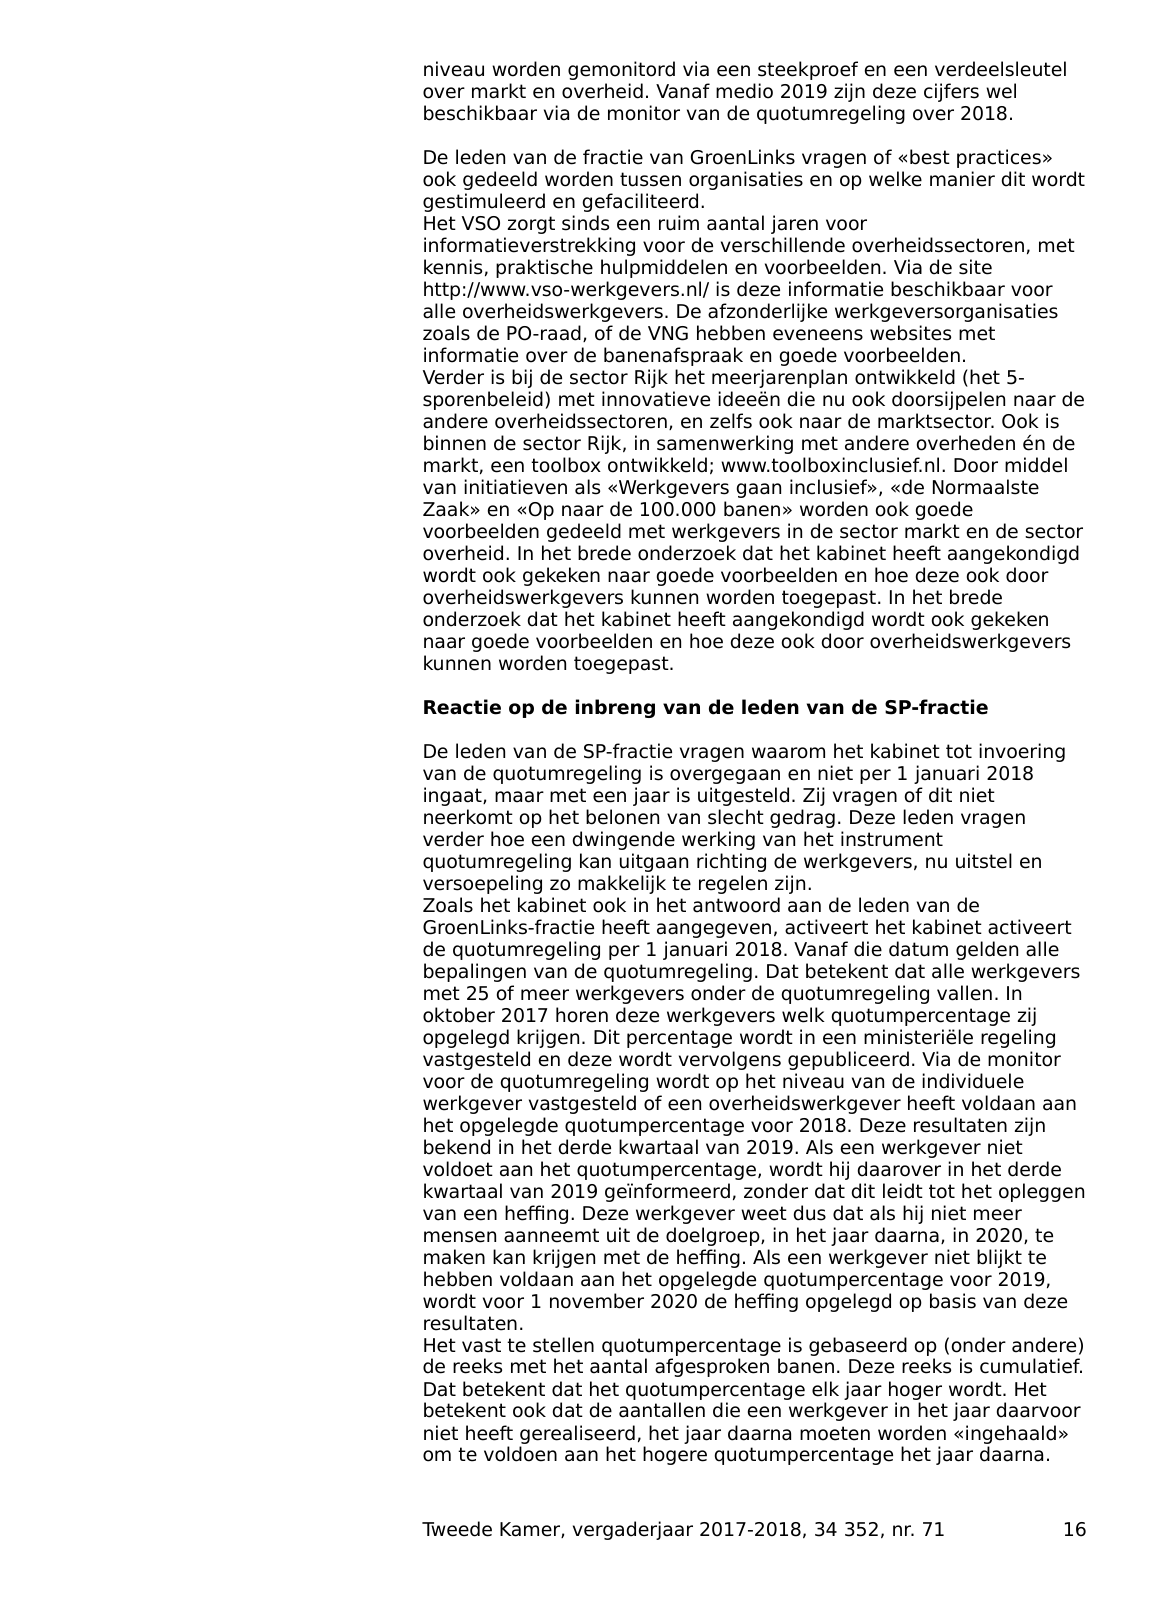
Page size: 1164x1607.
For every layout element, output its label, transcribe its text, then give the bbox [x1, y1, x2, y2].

text De leden van de SP-fractie vragen waarom het kabinet tot invoering van de quotumregeling is overgegaan en niet per 1 januari 2018 ingaat, maar met een jaar is uitgesteld. Zij vragen of dit niet neerkomt op het belonen van slecht gedrag. Deze leden vragen verder hoe een dwingende werking van het instrument quotumregeling kan uitgaan richting de werkgevers, nu uitstel en versoepeling zo makkelijk te regelen zijn. [422, 741, 1087, 895]
text niveau worden gemonitord via een steekproef en een verdeelsleutel over markt en overheid. Vanaf medio 2019 zijn deze cijfers wel beschikbaar via de monitor van de quotumregeling over 2018. [422, 59, 1087, 125]
text Zoals het kabinet ook in het antwoord aan de leden van de GroenLinks-fractie heeft aangegeven, activeert het kabinet activeert de quotumregeling per 1 januari 2018. Vanaf die datum gelden alle bepalingen van de quotumregeling. Dat betekent dat alle werkgevers met 25 of meer werkgevers onder de quotumregeling vallen. In oktober 2017 horen deze werkgevers welk quotumpercentage zij opgelegd krijgen. Dit percentage wordt in een ministeriële regeling vastgesteld en deze wordt vervolgens gepubliceerd. Via de monitor voor de quotumregeling wordt op het niveau van de individuele werkgever vastgesteld of een overheidswerkgever heeft voldaan aan het opgelegde quotumpercentage voor 2018. Deze resultaten zijn bekend in het derde kwartaal van 2019. Als een werkgever niet voldoet aan het quotumpercentage, wordt hij daarover in het derde kwartaal van 2019 geïnformeerd, zonder dat dit leidt tot het opleggen van een heffing. Deze werkgever weet dus dat als hij niet meer mensen aanneemt uit de doelgroep, in het jaar daarna, in 2020, te maken kan krijgen met de heffing. Als een werkgever niet blijkt te hebben voldaan aan het opgelegde quotumpercentage voor 2019, wordt voor 1 november 2020 de heffing opgelegd op basis van deze resultaten. [422, 895, 1087, 1334]
subtitle Reactie op de inbreng van de leden van de SP-fractie [422, 697, 1087, 719]
text Het VSO zorgt sinds een ruim aantal jaren voor informatieverstrekking voor de verschillende overheidssectoren, met kennis, praktische hulpmiddelen en voorbeelden. Via de site http://www.vso-werkgevers.nl/ is deze informatie beschikbaar voor alle overheidswerkgevers. De afzonderlijke werkgeversorganisaties zoals de PO-raad, of de VNG hebben eveneens websites met informatie over de banenafspraak en goede voorbeelden. [422, 213, 1087, 367]
text De leden van de fractie van GroenLinks vragen of «best practices» ook gedeeld worden tussen organisaties en op welke manier dit wordt gestimuleerd en gefaciliteerd. [422, 147, 1087, 213]
text Het vast te stellen quotumpercentage is gebaseerd op (onder andere) de reeks met het aantal afgesproken banen. Deze reeks is cumulatief. Dat betekent dat het quotumpercentage elk jaar hoger wordt. Het betekent ook dat de aantallen die een werkgever in het jaar daarvoor niet heeft gerealiseerd, het jaar daarna moeten worden «ingehaald» om te voldoen aan het hogere quotumpercentage het jaar daarna. [422, 1334, 1087, 1466]
text Verder is bij de sector Rijk het meerjarenplan ontwikkeld (het 5-sporenbeleid) met innovatieve ideeën die nu ook doorsijpelen naar de andere overheidssectoren, en zelfs ook naar de marktsector. Ook is binnen de sector Rijk, in samenwerking met andere overheden én de markt, een toolbox ontwikkeld; www.toolboxinclusief.nl. Door middel van initiatieven als «Werkgevers gaan inclusief», «de Normaalste Zaak» en «Op naar de 100.000 banen» worden ook goede voorbeelden gedeeld met werkgevers in de sector markt en de sector overheid. In het brede onderzoek dat het kabinet heeft aangekondigd wordt ook gekeken naar goede voorbeelden en hoe deze ook door overheidswerkgevers kunnen worden toegepast. In het brede onderzoek dat het kabinet heeft aangekondigd wordt ook gekeken naar goede voorbeelden en hoe deze ook door overheidswerkgevers kunnen worden toegepast. [422, 367, 1087, 675]
